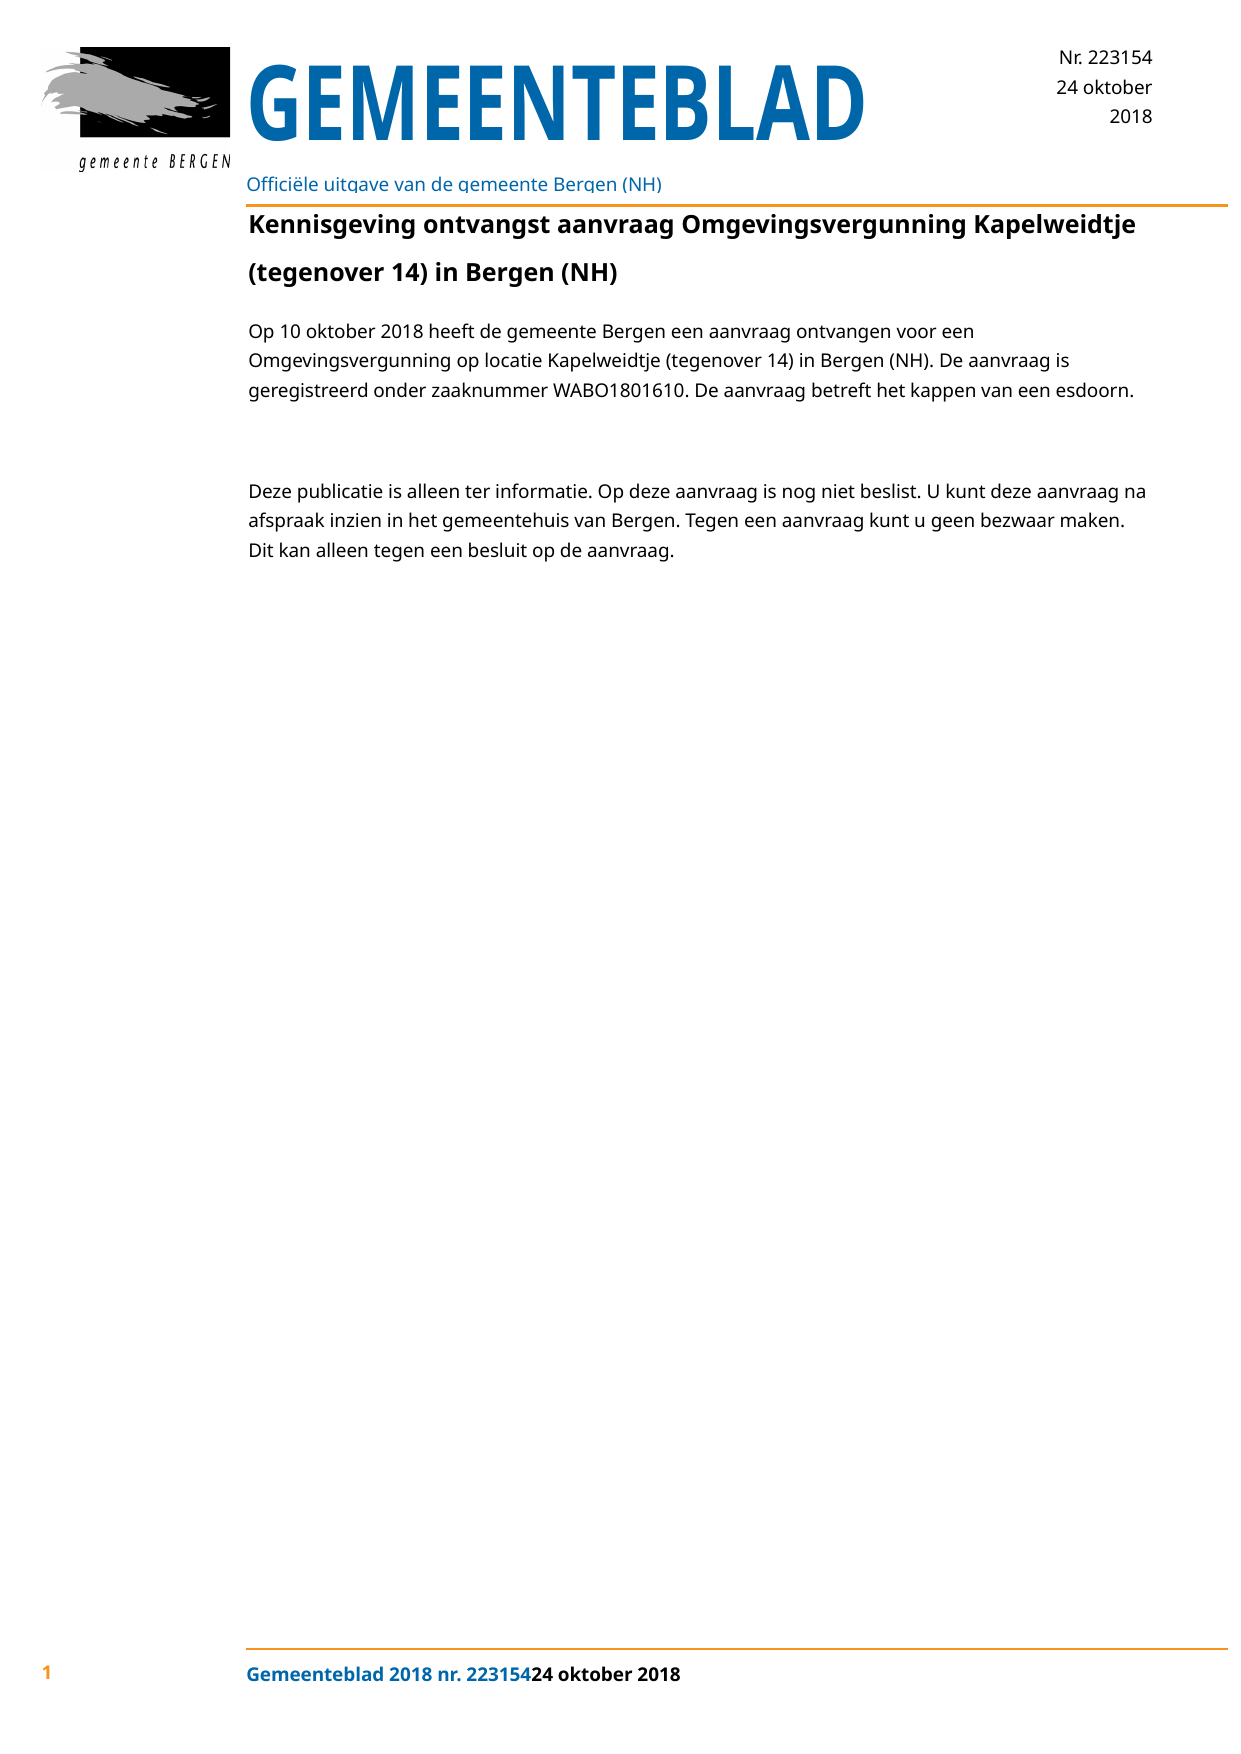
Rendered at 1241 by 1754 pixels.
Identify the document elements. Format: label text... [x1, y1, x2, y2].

picture [41, 47, 231, 172]
text Kennisgeving ontvangst aanvraag Omgevingsvergunning Kapelweidtje (tegenover 14) in Bergen (NH) [248, 207, 1152, 288]
text Op 10 oktober 2018 heeft de gemeente Bergen een aanvraag ontvangen voor een Omgevingsvergunning op locatie Kapelweidtje (tegenover 14) in Bergen (NH). De aanvraag is geregistreerd onder zaaknummer WABO1801610. De aanvraag betreft het kappen van een esdoorn. [248, 318, 1152, 403]
text Deze publicatie is alleen ter informatie. Op deze aanvraag is nog niet beslist. U kunt deze aanvraag na afspraak inzien in het gemeentehuis van Bergen. Tegen een aanvraag kunt u geen bezwaar maken. Dit kan alleen tegen een besluit op de aanvraag. [248, 478, 1152, 563]
